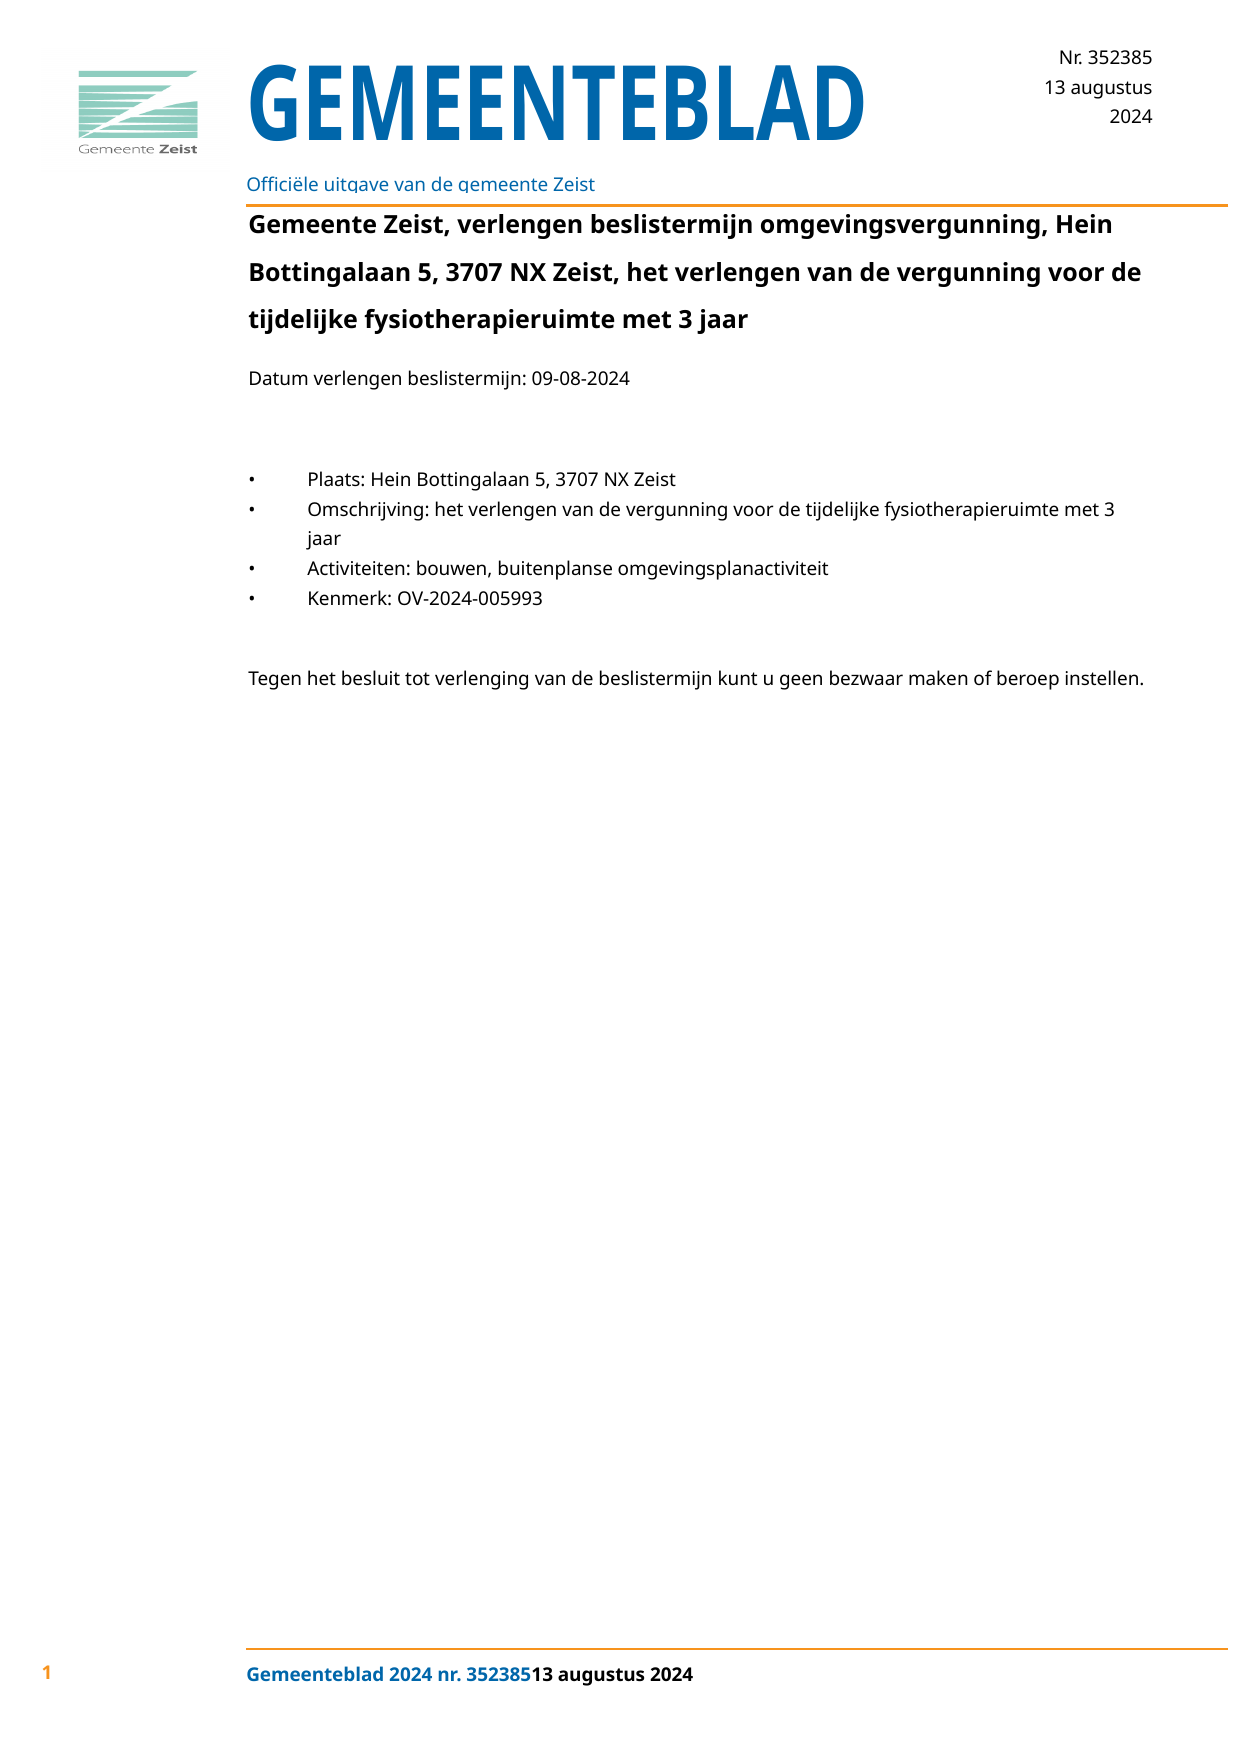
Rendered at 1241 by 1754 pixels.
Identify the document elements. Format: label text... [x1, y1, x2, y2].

list Plaats: Hein Bottingalaan 5, 3707 NX Zeist [248, 466, 1152, 492]
picture [41, 47, 231, 172]
list Activiteiten: bouwen, buitenplanse omgevingsplanactiviteit [248, 555, 1152, 581]
text Tegen het besluit tot verlenging van de beslistermijn kunt u geen bezwaar maken of beroep instellen. [248, 665, 1152, 690]
list Omschrijving: het verlengen van de vergunning voor de tijdelijke fysiotherapieruimte met 3 jaar [248, 496, 1152, 551]
list Kenmerk: OV-2024-005993 [248, 585, 1152, 610]
text Datum verlengen beslistermijn: 09-08-2024 [248, 366, 1152, 391]
text Gemeente Zeist, verlengen beslistermijn omgevingsvergunning, Hein Bottingalaan 5, 3707 NX Zeist, het verlengen van de vergunning voor de tijdelijke fysiotherapieruimte met 3 jaar [248, 207, 1152, 336]
